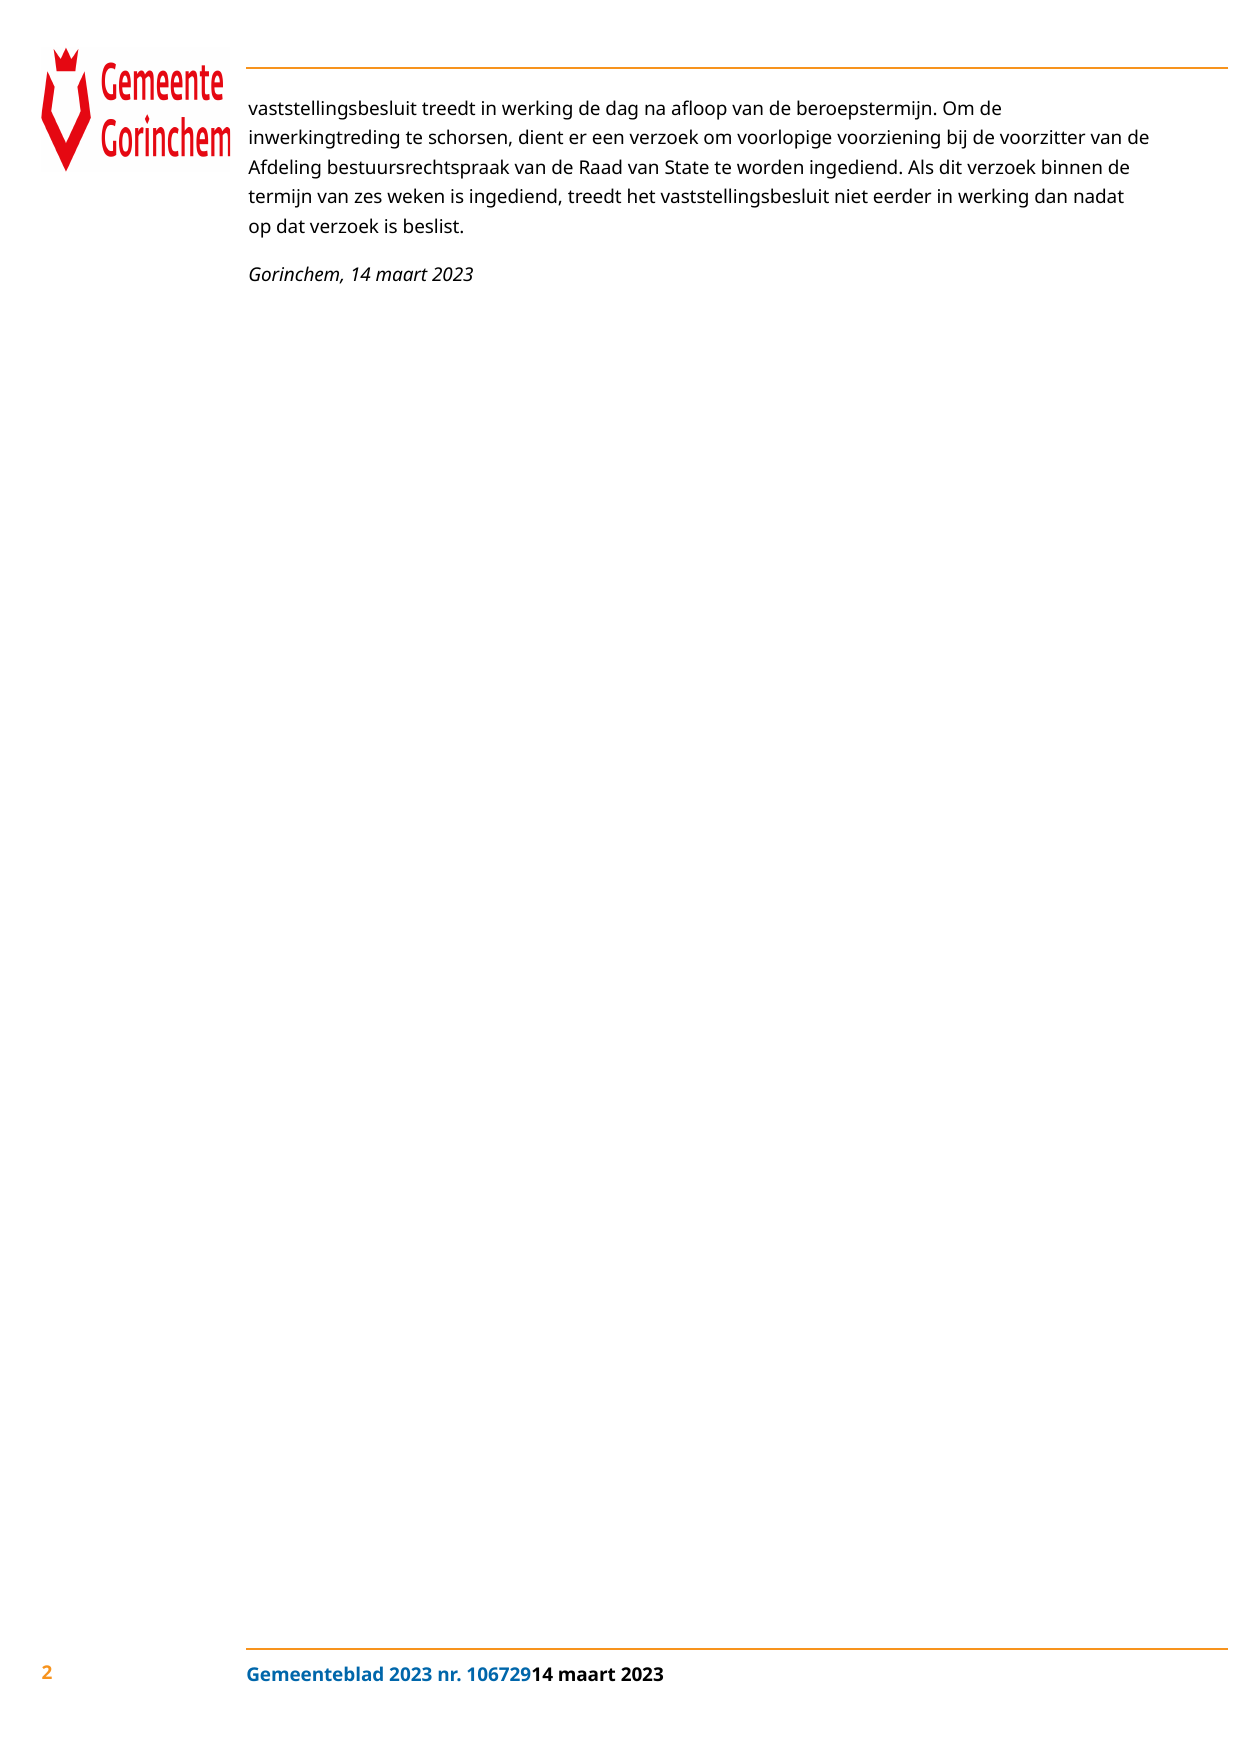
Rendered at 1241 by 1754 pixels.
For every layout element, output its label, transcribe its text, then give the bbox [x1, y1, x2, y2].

text vaststellingsbesluit treedt in werking de dag na afloop van de beroepstermijn. Om de inwerkingtreding te schorsen, dient er een verzoek om voorlopige voorziening bij de voorzitter van de Afdeling bestuursrechtspraak van de Raad van State te worden ingediend. Als dit verzoek binnen de termijn van zes weken is ingediend, treedt het vaststellingsbesluit niet eerder in werking dan nadat op dat verzoek is beslist. [248, 95, 1152, 239]
picture [41, 47, 231, 172]
text Gorinchem, 14 maart 2023 [248, 261, 1152, 287]
